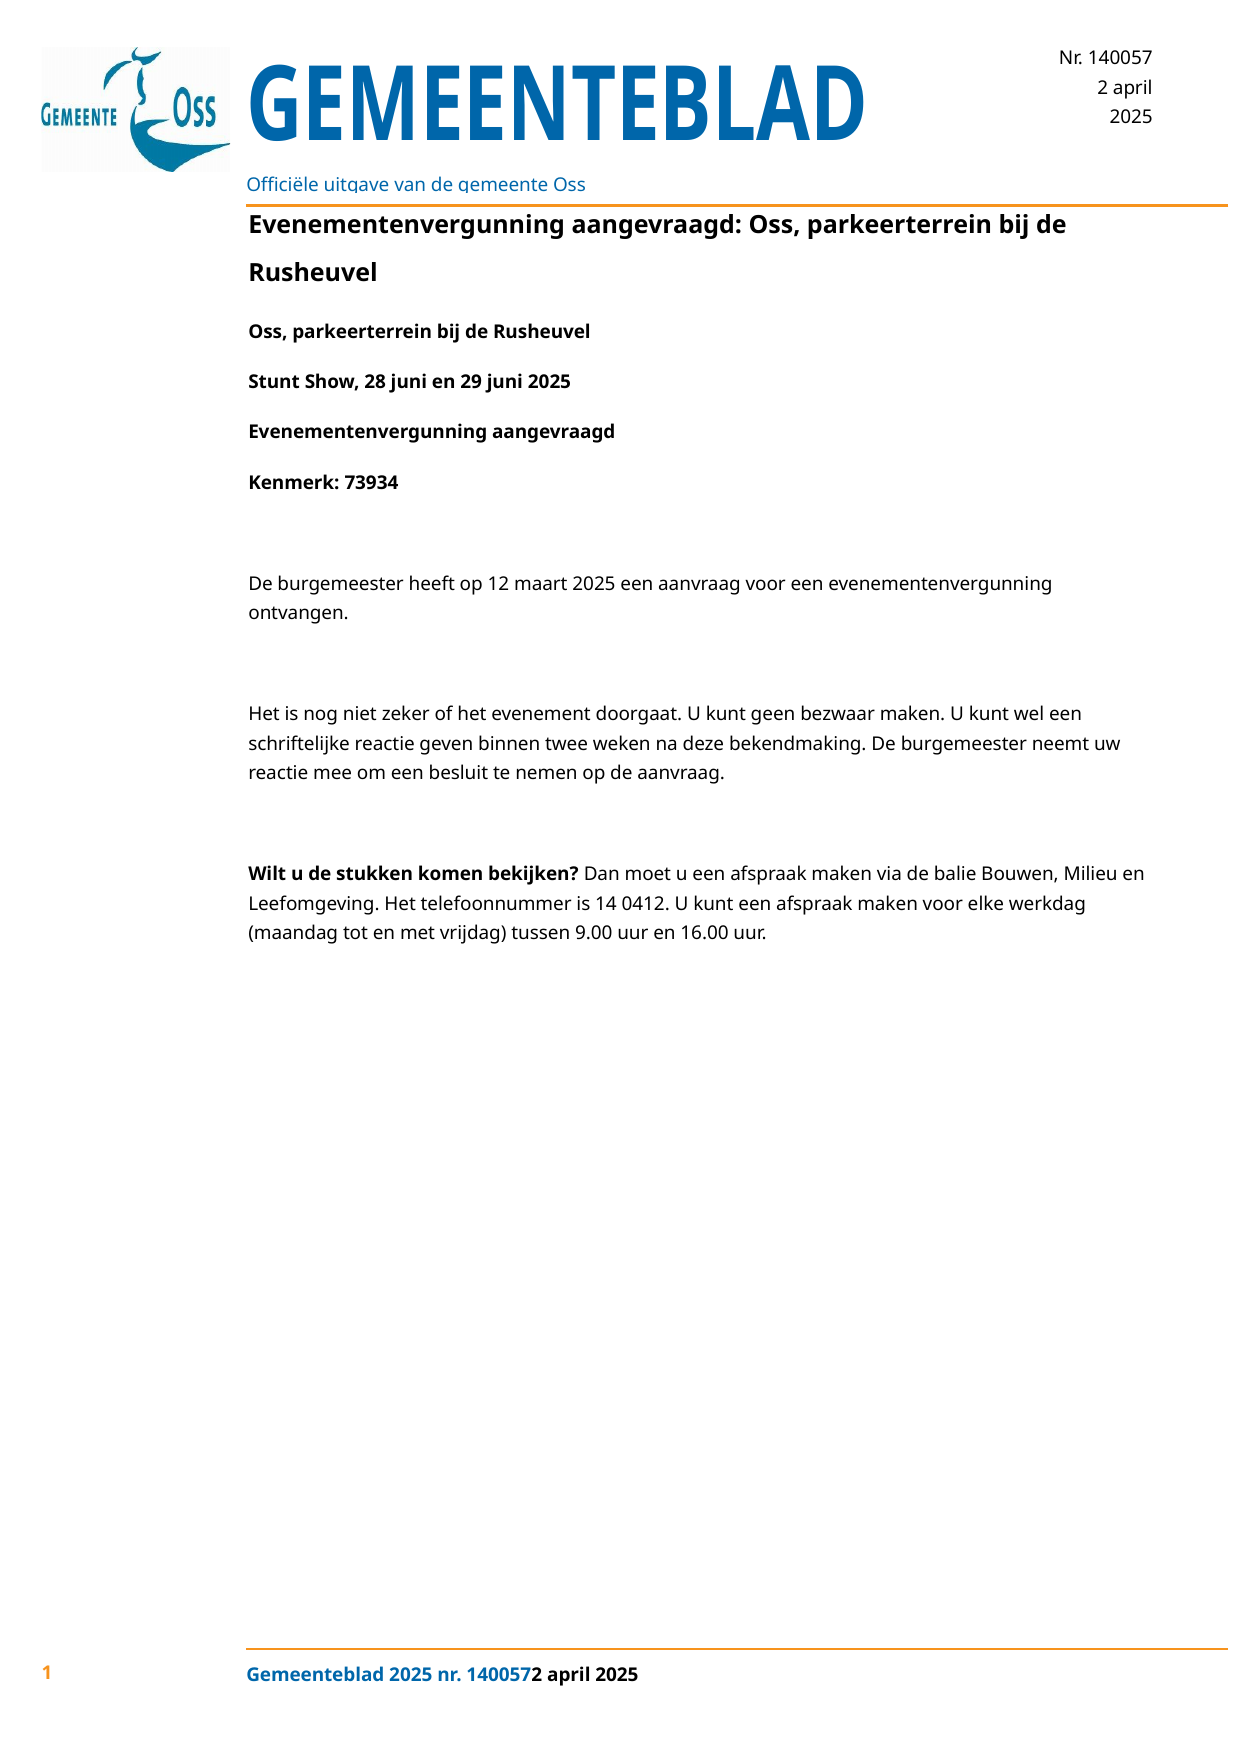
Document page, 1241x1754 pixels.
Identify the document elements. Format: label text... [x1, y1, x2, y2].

text Evenementenvergunning aangevraagd: Oss, parkeerterrein bij de Rusheuvel [248, 207, 1152, 288]
text Wilt u de stukken komen bekijken? Dan moet u een afspraak maken via de balie Bouwen, Milieu en Leefomgeving. Het telefoonnummer is 14 0412. U kunt een afspraak maken voor elke werkdag (maandag tot en met vrijdag) tussen 9.00 uur en 16.00 uur. [248, 860, 1152, 945]
text Oss, parkeerterrein bij de Rusheuvel [248, 318, 1152, 344]
text Kenmerk: 73934 [248, 469, 1152, 495]
text Het is nog niet zeker of het evenement doorgaat. U kunt geen bezwaar maken. U kunt wel een schriftelijke reactie geven binnen twee weken na deze bekendmaking. De burgemeester neemt uw reactie mee om een besluit te nemen op de aanvraag. [248, 700, 1152, 785]
picture [41, 47, 231, 172]
text Evenementenvergunning aangevraagd [248, 419, 1152, 444]
text De burgemeester heeft op 12 maart 2025 een aanvraag voor een evenementenvergunning ontvangen. [248, 570, 1152, 625]
text Stunt Show, 28 juni en 29 juni 2025 [248, 368, 1152, 394]
